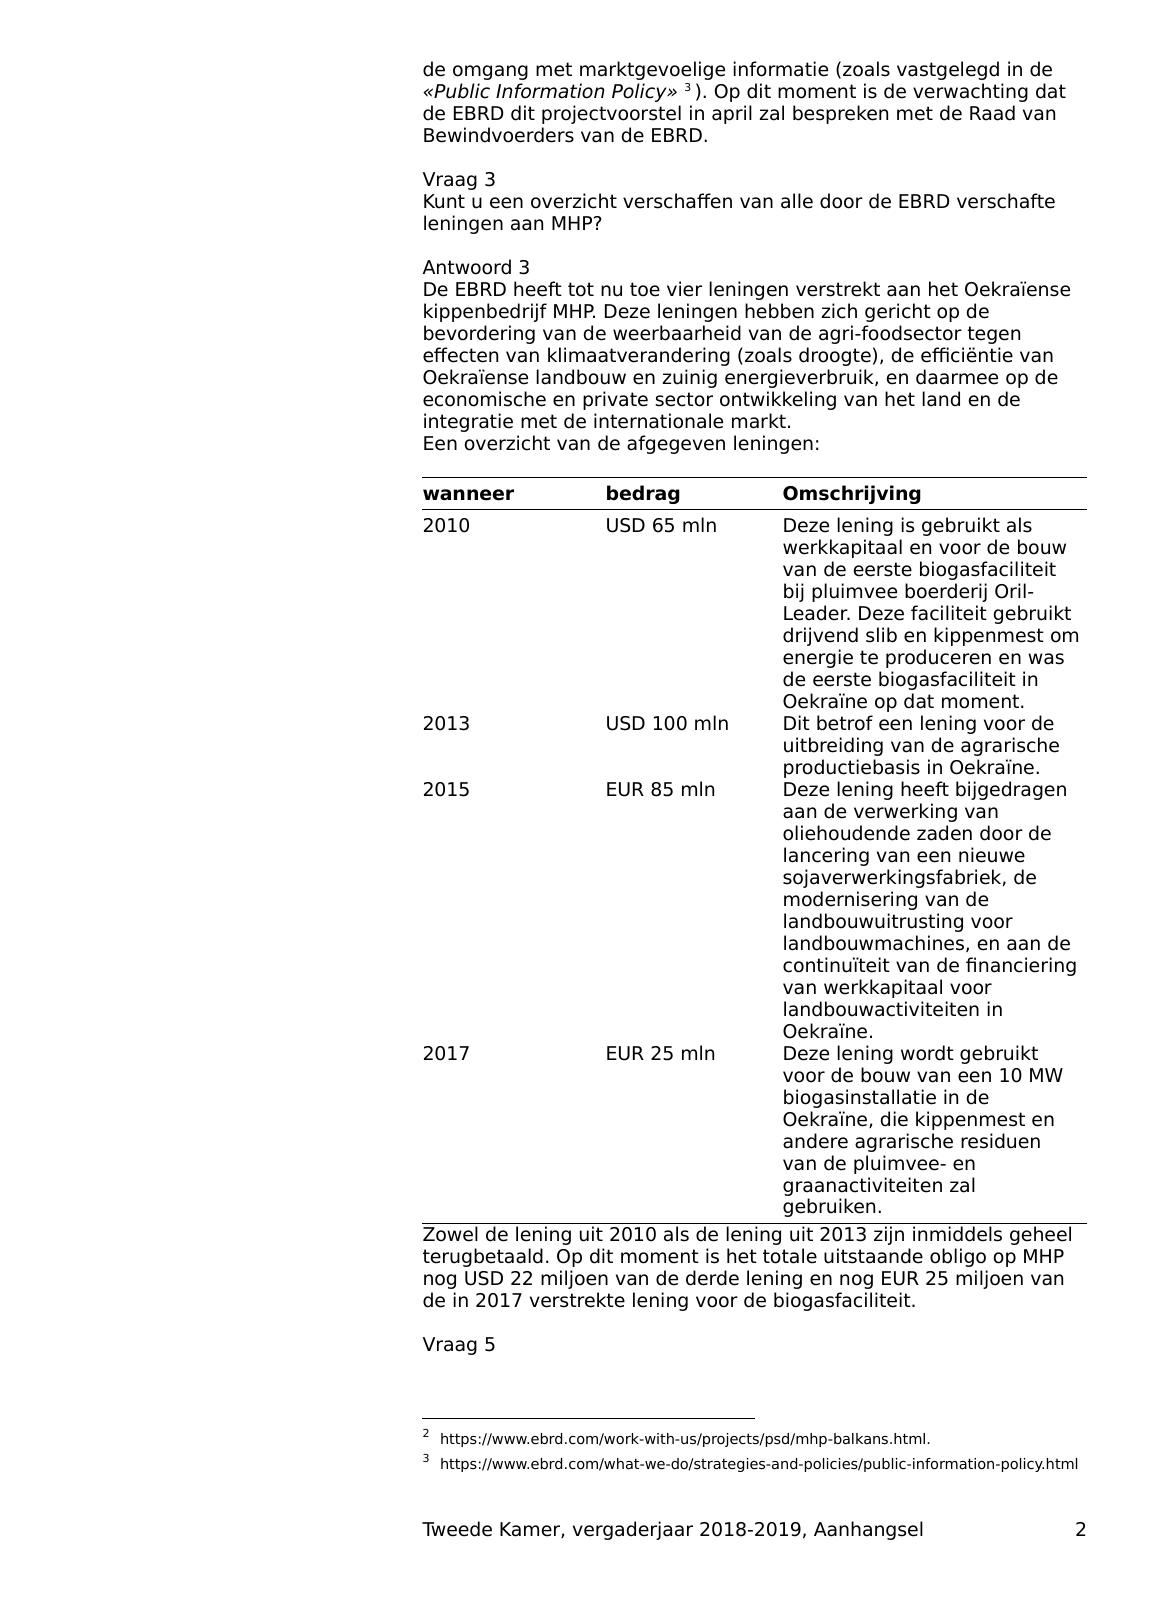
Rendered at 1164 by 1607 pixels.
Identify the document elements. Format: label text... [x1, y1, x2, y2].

table_cell USD 65 mln [599, 510, 777, 713]
text Vraag 5 [422, 1334, 1087, 1356]
table_cell Deze lening heeft bijgedragen aan de verwerking van oliehoudende zaden door de lancering van een nieuwe sojaverwerkingsfabriek, de modernisering van de landbouwuitrusting voor landbouwmachines, en aan de continuïteit van de financiering van werkkapitaal voor landbouwactiviteiten in Oekraïne. [777, 779, 1087, 1043]
table_cell USD 100 mln [599, 713, 777, 779]
text Vraag 3 [422, 169, 1087, 191]
table_cell 2015 [422, 779, 599, 1043]
text https://www.ebrd.com/what-we-do/strategies-and-policies/public-information-policy.html [422, 1452, 1087, 1474]
table_cell 2010 [422, 510, 599, 713]
table_header wanneer [422, 478, 599, 509]
text Kunt u een overzicht verschaffen van alle door de EBRD verschafte leningen aan MHP? [422, 191, 1087, 235]
table_cell Deze lening wordt gebruikt voor de bouw van een 10 MW biogasinstallatie in de Oekraïne, die kippenmest en andere agrarische residuen van de pluimvee- en graanactiviteiten zal gebruiken. [777, 1043, 1087, 1223]
table_cell 2017 [422, 1043, 599, 1223]
text https://www.ebrd.com/work-with-us/projects/psd/mhp-balkans.html. [422, 1427, 1087, 1449]
table_cell EUR 25 mln [599, 1043, 777, 1223]
text de omgang met marktgevoelige informatie (zoals vastgelegd in de «Public Information Policy» ). Op dit moment is de verwachting dat de EBRD dit projectvoorstel in april zal bespreken met de Raad van Bewindvoerders van de EBRD. [422, 59, 1087, 147]
text De EBRD heeft tot nu toe vier leningen verstrekt aan het Oekraïense kippenbedrijf MHP. Deze leningen hebben zich gericht op de bevordering van de weerbaarheid van de agri-foodsector tegen effecten van klimaatverandering (zoals droogte), de efficiëntie van Oekraïense landbouw en zuinig energieverbruik, en daarmee op de economische en private sector ontwikkeling van het land en de integratie met de internationale markt. [422, 279, 1087, 433]
text Zowel de lening uit 2010 als de lening uit 2013 zijn inmiddels geheel terugbetaald. Op dit moment is het totale uitstaande obligo op MHP nog USD 22 miljoen van de derde lening en nog EUR 25 miljoen van de in 2017 verstrekte lening voor de biogasfaciliteit. [422, 1224, 1087, 1312]
table_cell EUR 85 mln [599, 779, 777, 1043]
text Een overzicht van de afgegeven leningen: [422, 433, 1087, 455]
table_header bedrag [599, 478, 777, 509]
table_header Omschrijving [777, 478, 1087, 509]
text Antwoord 3 [422, 257, 1087, 279]
table_cell Dit betrof een lening voor de uitbreiding van de agrarische productiebasis in Oekraïne. [777, 713, 1087, 779]
table_cell 2013 [422, 713, 599, 779]
table_cell Deze lening is gebruikt als werkkapitaal en voor de bouw van de eerste biogasfaciliteit bij pluimvee boerderij Oril-Leader. Deze faciliteit gebruikt drijvend slib en kippenmest om energie te produceren en was de eerste biogasfaciliteit in Oekraïne op dat moment. [777, 510, 1087, 713]
